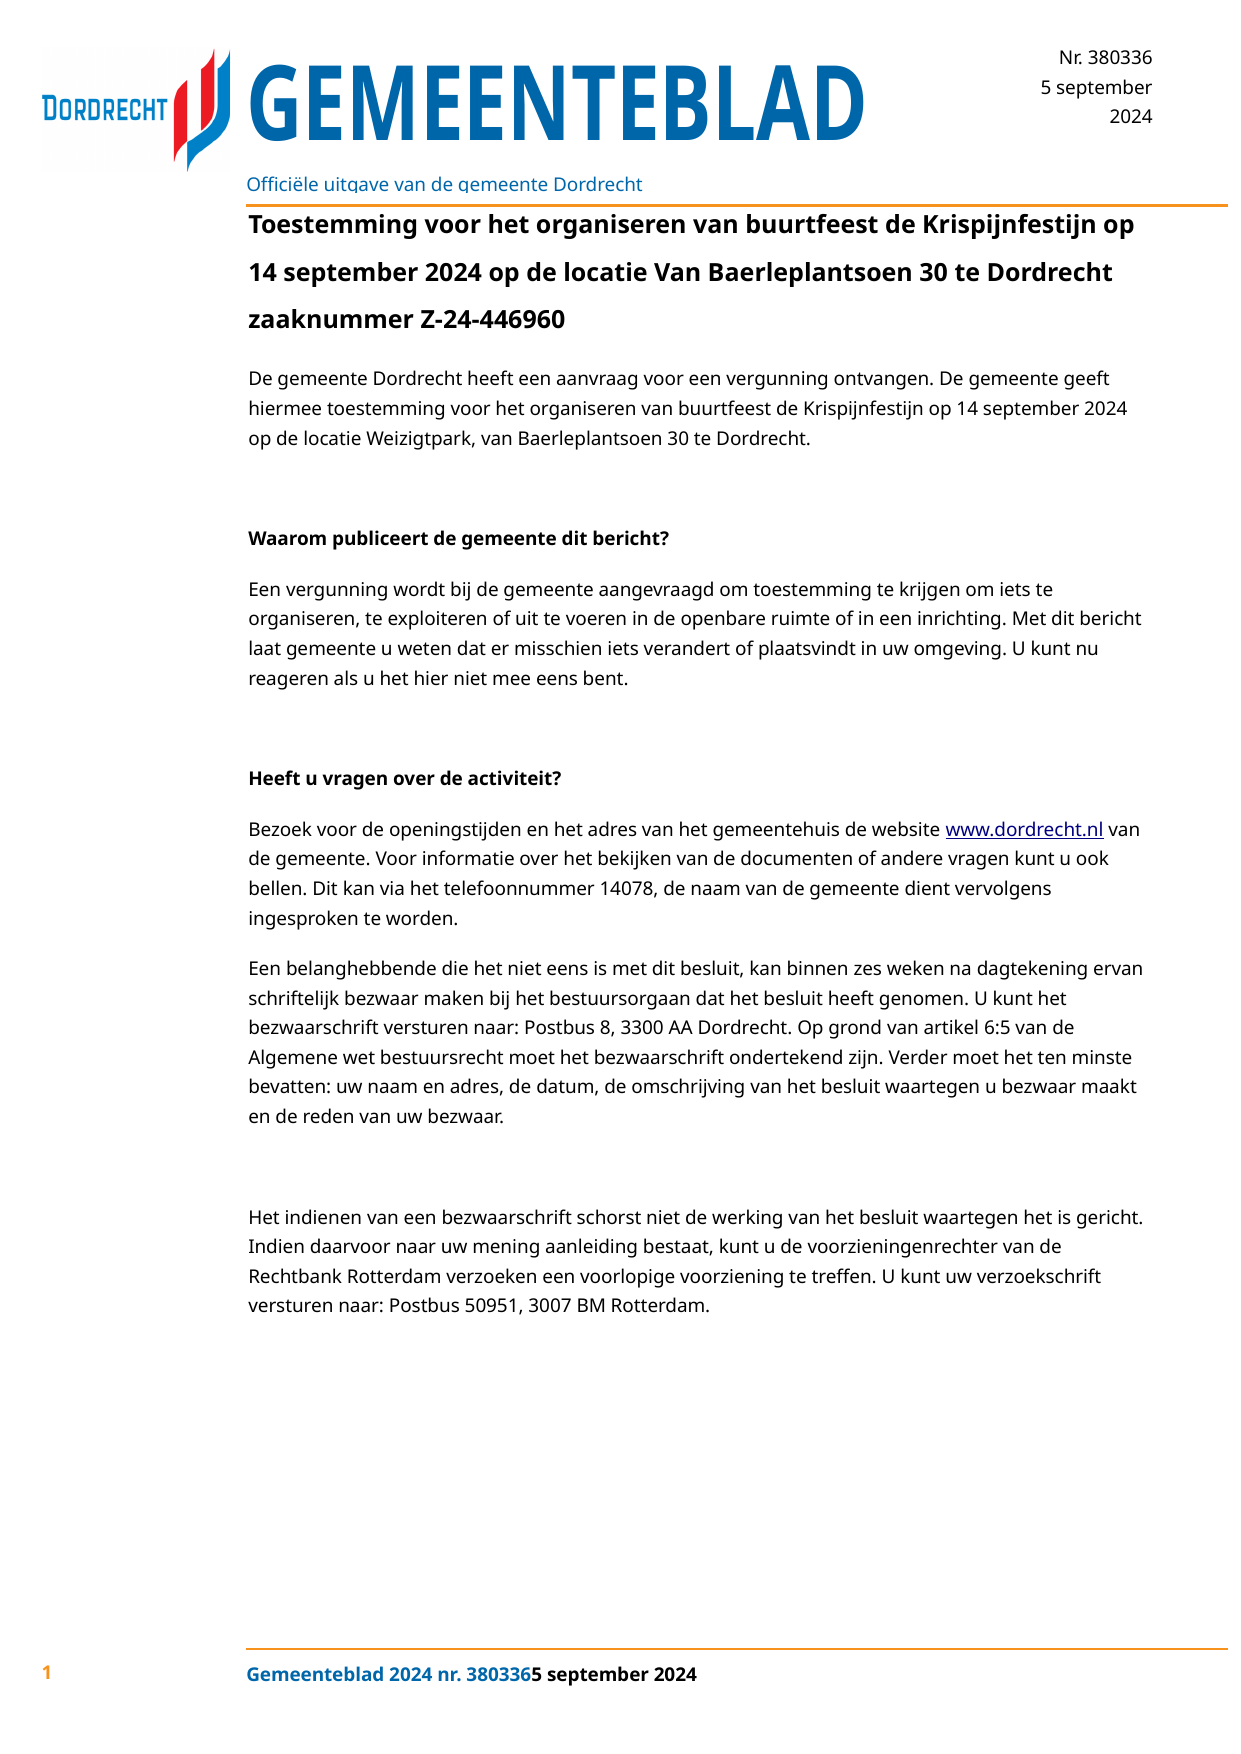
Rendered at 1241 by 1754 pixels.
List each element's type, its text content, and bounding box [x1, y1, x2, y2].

text Het indienen van een bezwaarschrift schorst niet de werking van het besluit waartegen het is gericht. Indien daarvoor naar uw mening aanleiding bestaat, kunt u de voorzieningenrechter van de Rechtbank Rotterdam verzoeken een voorlopige voorziening te treffen. U kunt uw verzoekschrift versturen naar: Postbus 50951, 3007 BM Rotterdam. [248, 1204, 1152, 1318]
text Heeft u vragen over de activiteit? [248, 766, 1152, 791]
text Waarom publiceert de gemeente dit bericht? [248, 526, 1152, 551]
picture [41, 47, 231, 172]
text Een belanghebbende die het niet eens is met dit besluit, kan binnen zes weken na dagtekening ervan schriftelijk bezwaar maken bij het bestuursorgaan dat het besluit heeft genomen. U kunt het bezwaarschrift versturen naar: Postbus 8, 3300 AA Dordrecht. Op grond van artikel 6:5 van de Algemene wet bestuursrecht moet het bezwaarschrift ondertekend zijn. Verder moet het ten minste bevatten: uw naam en adres, de datum, de omschrijving van het besluit waartegen u bezwaar maakt en de reden van uw bezwaar. [248, 955, 1152, 1129]
text De gemeente Dordrecht heeft een aanvraag voor een vergunning ontvangen. De gemeente geeft hiermee toestemming voor het organiseren van buurtfeest de Krispijnfestijn op 14 september 2024 op de locatie Weizigtpark, van Baerleplantsoen 30 te Dordrecht. [248, 366, 1152, 450]
text Bezoek voor de openingstijden en het adres van het gemeentehuis de website www.dordrecht.nl van de gemeente. Voor informatie over het bekijken van de documenten of andere vragen kunt u ook bellen. Dit kan via het telefoonnummer 14078, de naam van de gemeente dient vervolgens ingesproken te worden. [248, 816, 1152, 930]
text Een vergunning wordt bij de gemeente aangevraagd om toestemming te krijgen om iets te organiseren, te exploiteren of uit te voeren in de openbare ruimte of in een inrichting. Met dit bericht laat gemeente u weten dat er misschien iets verandert of plaatsvindt in uw omgeving. U kunt nu reageren als u het hier niet mee eens bent. [248, 576, 1152, 690]
text Toestemming voor het organiseren van buurtfeest de Krispijnfestijn op 14 september 2024 op de locatie Van Baerleplantsoen 30 te Dordrecht zaaknummer Z-24-446960 [248, 207, 1152, 336]
